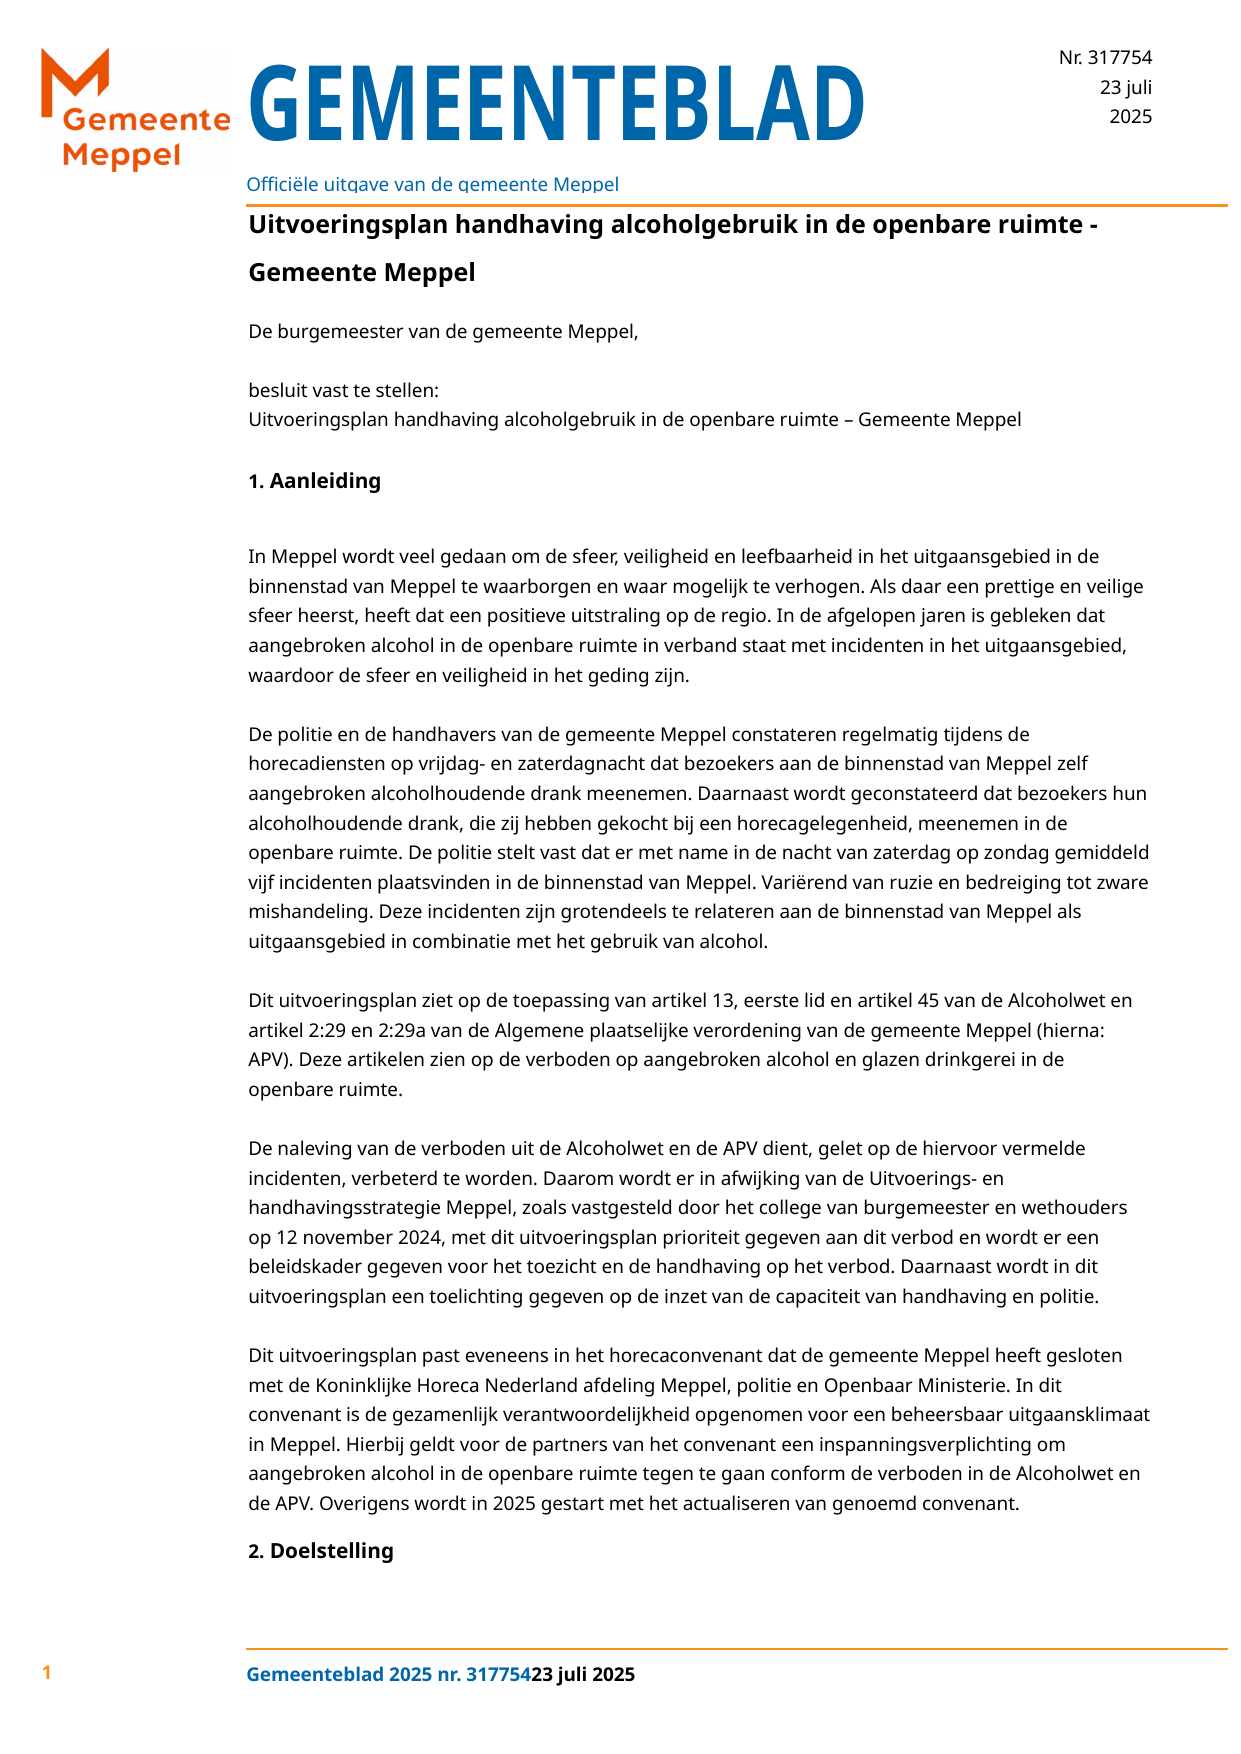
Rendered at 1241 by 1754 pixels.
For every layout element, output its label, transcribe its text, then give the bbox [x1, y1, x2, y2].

text De burgemeester van de gemeente Meppel, [248, 318, 1152, 344]
picture [41, 47, 231, 172]
text Uitvoeringsplan handhaving alcoholgebruik in de openbare ruimte - Gemeente Meppel [248, 207, 1152, 288]
text 2. Doelstelling [248, 1536, 1152, 1564]
text De naleving van de verboden uit de Alcoholwet en de APV dient, gelet op de hiervoor vermelde incidenten, verbeterd te worden. Daarom wordt er in afwijking van de Uitvoerings- en handhavingsstrategie Meppel, zoals vastgesteld door het college van burgemeester en wethouders op 12 november 2024, met dit uitvoeringsplan prioriteit gegeven aan dit verbod en wordt er een beleidskader gegeven voor het toezicht en de handhaving op het verbod. Daarnaast wordt in dit uitvoeringsplan een toelichting gegeven op de inzet van de capaciteit van handhaving en politie. [248, 1135, 1152, 1309]
text 1. Aanleiding [248, 466, 1152, 494]
text In Meppel wordt veel gedaan om de sfeer, veiligheid en leefbaarheid in het uitgaansgebied in de binnenstad van Meppel te waarborgen en waar mogelijk te verhogen. Als daar een prettige en veilige sfeer heerst, heeft dat een positieve uitstraling op de regio. In de afgelopen jaren is gebleken dat aangebroken alcohol in de openbare ruimte in verband staat met incidenten in het uitgaansgebied, waardoor de sfeer en veiligheid in het geding zijn. [248, 543, 1152, 688]
text De politie en de handhavers van de gemeente Meppel constateren regelmatig tijdens de horecadiensten op vrijdag- en zaterdagnacht dat bezoekers aan de binnenstad van Meppel zelf aangebroken alcoholhoudende drank meenemen. Daarnaast wordt geconstateerd dat bezoekers hun alcoholhoudende drank, die zij hebben gekocht bij een horecagelegenheid, meenemen in de openbare ruimte. De politie stelt vast dat er met name in de nacht van zaterdag op zondag gemiddeld vijf incidenten plaatsvinden in de binnenstad van Meppel. Variërend van ruzie en bedreiging tot zware mishandeling. Deze incidenten zijn grotendeels te relateren aan de binnenstad van Meppel als uitgaansgebied in combinatie met het gebruik van alcohol. [248, 721, 1152, 954]
text Uitvoeringsplan handhaving alcoholgebruik in de openbare ruimte – Gemeente Meppel [248, 407, 1152, 432]
text besluit vast te stellen: [248, 377, 1152, 403]
text Dit uitvoeringsplan past eveneens in het horecaconvenant dat de gemeente Meppel heeft gesloten met de Koninklijke Horeca Nederland afdeling Meppel, politie en Openbaar Ministerie. In dit convenant is de gezamenlijk verantwoordelijkheid opgenomen voor een beheersbaar uitgaansklimaat in Meppel. Hierbij geldt voor de partners van het convenant een inspanningsverplichting om aangebroken alcohol in de openbare ruimte tegen te gaan conform de verboden in de Alcoholwet en de APV. Overigens wordt in 2025 gestart met het actualiseren van genoemd convenant. [248, 1342, 1152, 1516]
text Dit uitvoeringsplan ziet op de toepassing van artikel 13, eerste lid en artikel 45 van de Alcoholwet en artikel 2:29 en 2:29a van de Algemene plaatselijke verordening van de gemeente Meppel (hierna: APV). Deze artikelen zien op de verboden op aangebroken alcohol en glazen drinkgerei in de openbare ruimte. [248, 987, 1152, 1102]
